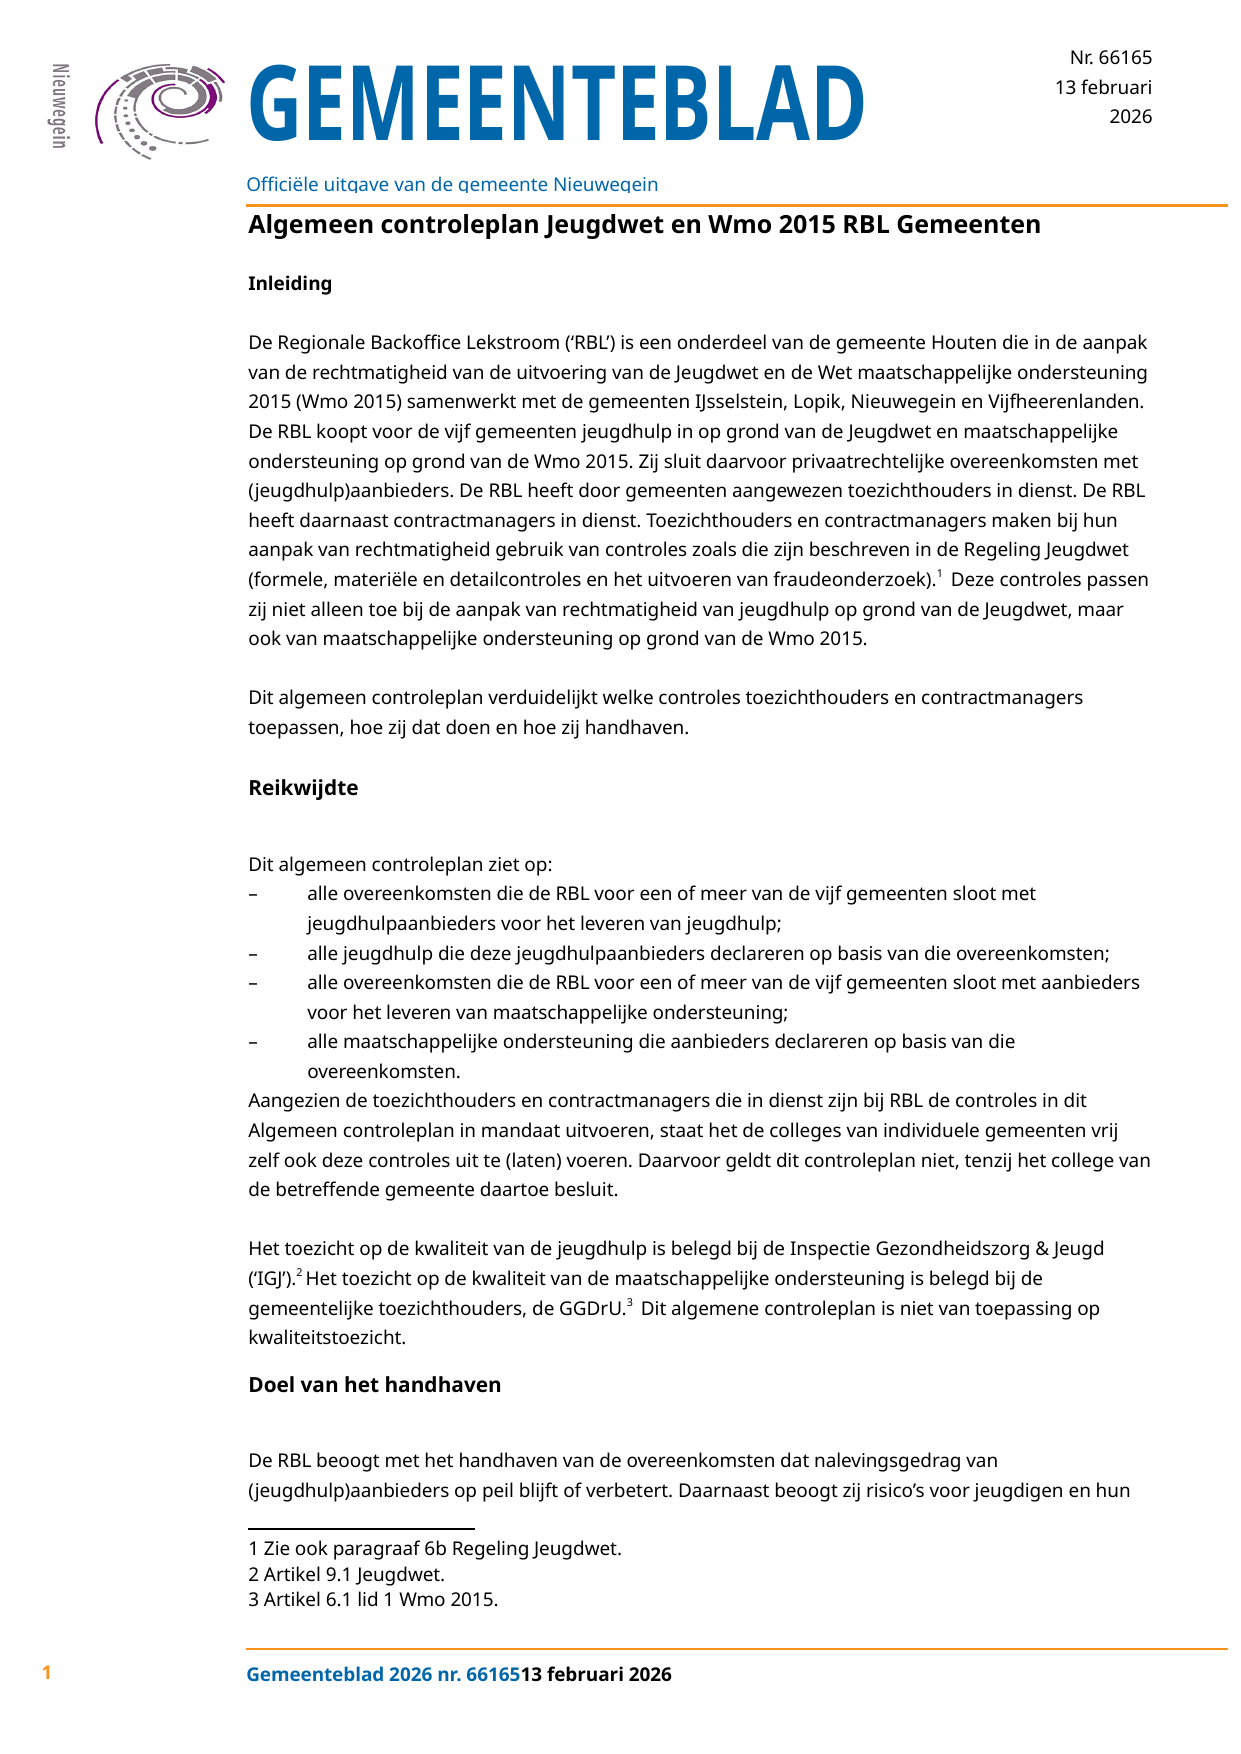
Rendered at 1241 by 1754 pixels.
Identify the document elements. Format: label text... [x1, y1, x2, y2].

text Artikel 9.1 Jeugdwet. [248, 1561, 1152, 1586]
list alle overeenkomsten die de RBL voor een of meer van de vijf gemeenten sloot met jeugdhulpaanbieders voor het leveren van jeugdhulp; [248, 881, 1152, 936]
list alle jeugdhulp die deze jeugdhulpaanbieders declareren op basis van die overeenkomsten; [248, 940, 1152, 965]
text Het toezicht op de kwaliteit van de jeugdhulp is belegd bij de Inspectie Gezondheidszorg & Jeugd (‘IGJ’).Het toezicht op de kwaliteit van de maatschappelijke ondersteuning is belegd bij de gemeentelijke toezichthouders, de GGDrU. Dit algemene controleplan is niet van toepassing op kwaliteitstoezicht. [248, 1236, 1152, 1350]
text Inleiding [248, 270, 1152, 296]
text Dit algemeen controleplan verduidelijkt welke controles toezichthouders en contractmanagers toepassen, hoe zij dat doen en hoe zij handhaven. [248, 684, 1152, 740]
text Algemeen controleplan Jeugdwet en Wmo 2015 RBL Gemeenten [248, 207, 1152, 241]
text Artikel 6.1 lid 1 Wmo 2015. [248, 1586, 1152, 1612]
list alle maatschappelijke ondersteuning die aanbieders declareren op basis van die overeenkomsten. [248, 1028, 1152, 1084]
text Reikwijdte [248, 773, 1152, 802]
text Zie ook paragraaf 6b Regeling Jeugdwet. [248, 1535, 1152, 1561]
text Doel van het handhaven [248, 1370, 1152, 1398]
text Aangezien de toezichthouders en contractmanagers die in dienst zijn bij RBL de controles in dit Algemeen controleplan in mandaat uitvoeren, staat het de colleges van individuele gemeenten vrij zelf ook deze controles uit te (laten) voeren. Daarvoor geldt dit controleplan niet, tenzij het college van de betreffende gemeente daartoe besluit. [248, 1088, 1152, 1202]
picture [41, 47, 231, 172]
list alle overeenkomsten die de RBL voor een of meer van de vijf gemeenten sloot met aanbieders voor het leveren van maatschappelijke ondersteuning; [248, 969, 1152, 1024]
text De RBL beoogt met het handhaven van de overeenkomsten dat nalevingsgedrag van (jeugdhulp)aanbieders op peil blijft of verbetert. Daarnaast beoogt zij risico’s voor jeugdigen en hun [248, 1448, 1152, 1503]
text De Regionale Backoffice Lekstroom (‘RBL’) is een onderdeel van de gemeente Houten die in de aanpak van de rechtmatigheid van de uitvoering van de Jeugdwet en de Wet maatschappelijke ondersteuning 2015 (Wmo 2015) samenwerkt met de gemeenten IJsselstein, Lopik, Nieuwegein en Vijfheerenlanden. De RBL koopt voor de vijf gemeenten jeugdhulp in op grond van de Jeugdwet en maatschappelijke ondersteuning op grond van de Wmo 2015. Zij sluit daarvoor privaatrechtelijke overeenkomsten met (jeugdhulp)aanbieders. De RBL heeft door gemeenten aangewezen toezichthouders in dienst. De RBL heeft daarnaast contractmanagers in dienst. Toezichthouders en contractmanagers maken bij hun aanpak van rechtmatigheid gebruik van controles zoals die zijn beschreven in de Regeling Jeugdwet (formele, materiële en detailcontroles en het uitvoeren van fraudeonderzoek). Deze controles passen zij niet alleen toe bij de aanpak van rechtmatigheid van jeugdhulp op grond van de Jeugdwet, maar ook van maatschappelijke ondersteuning op grond van de Wmo 2015. [248, 329, 1152, 651]
text Dit algemeen controleplan ziet op: [248, 851, 1152, 877]
